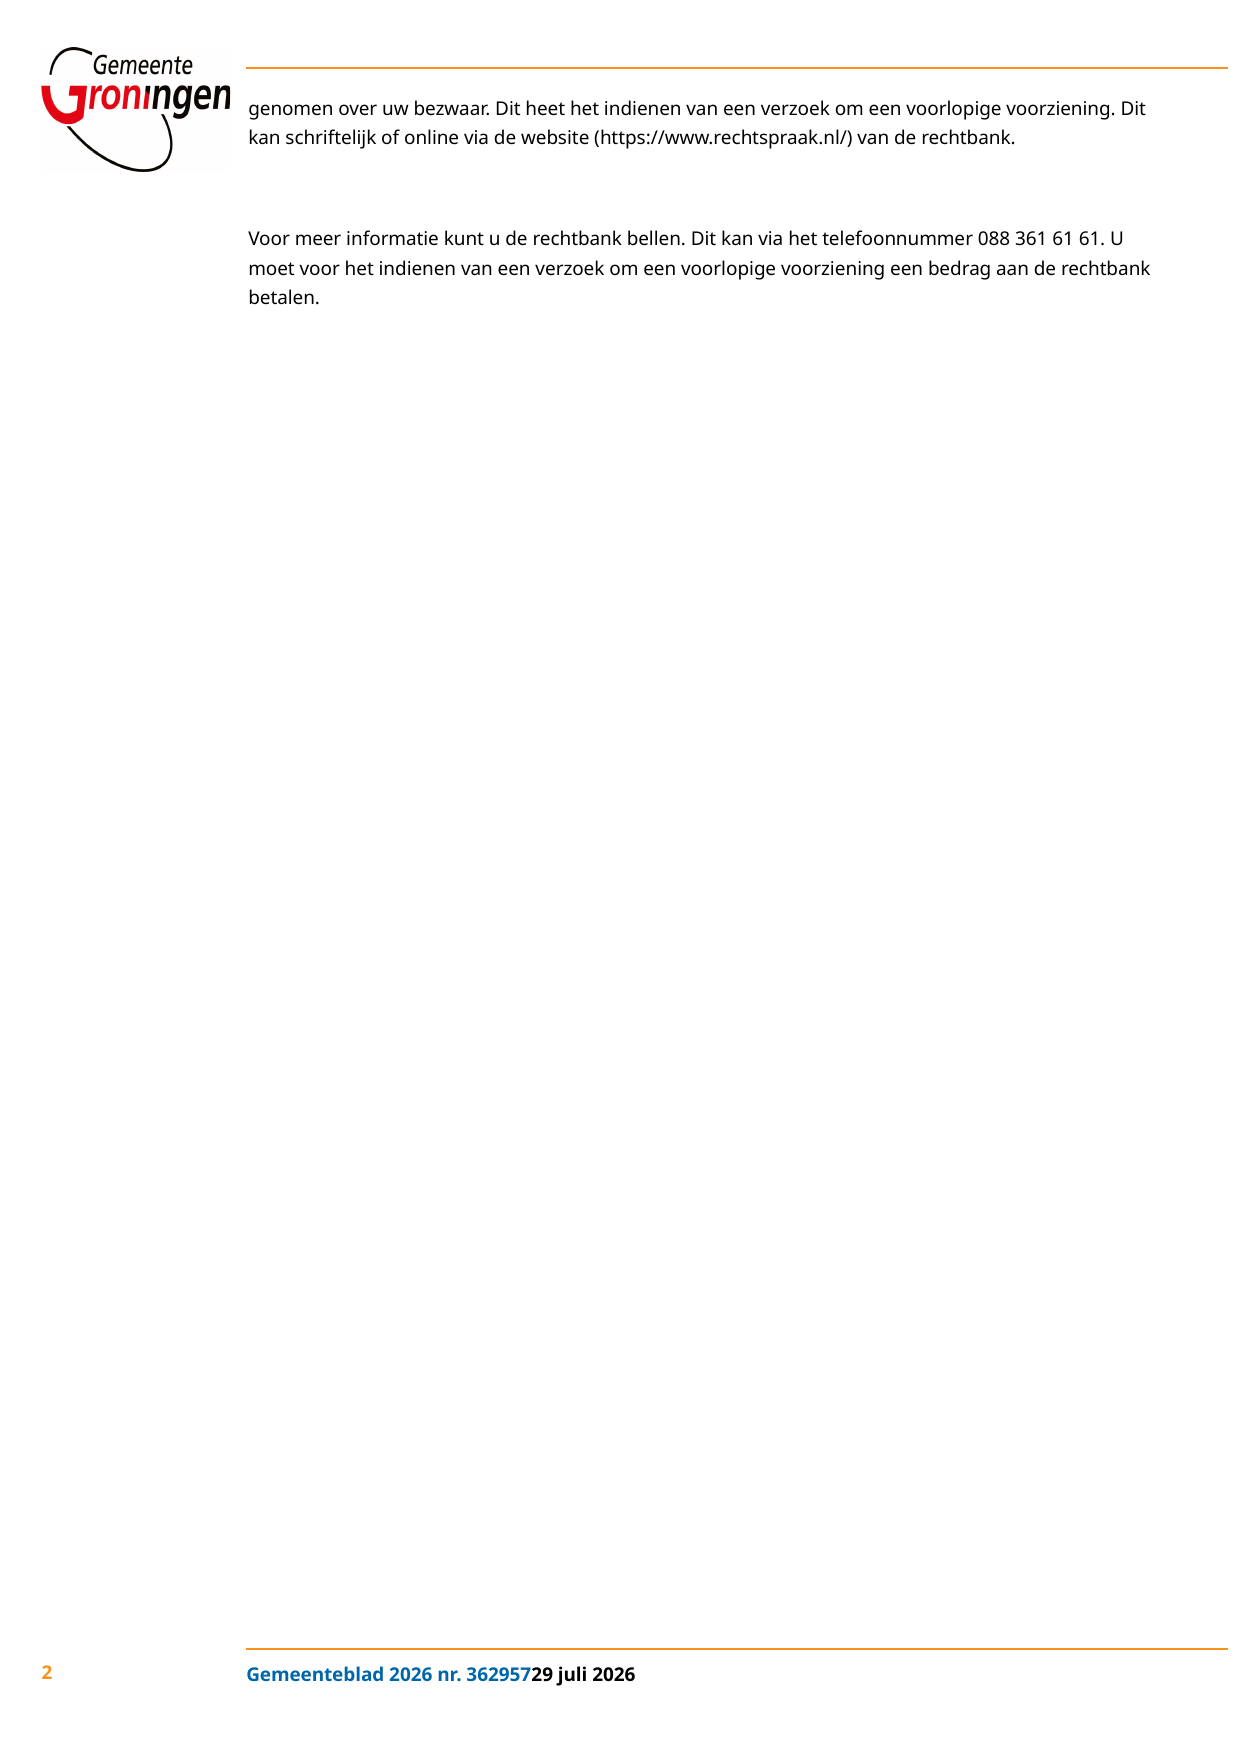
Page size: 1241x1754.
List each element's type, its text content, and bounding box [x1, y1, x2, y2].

text Voor meer informatie kunt u de rechtbank bellen. Dit kan via het telefoonnummer 088 361 61 61. U moet voor het indienen van een verzoek om een voorlopige voorziening een bedrag aan de rechtbank betalen. [248, 225, 1152, 310]
text genomen over uw bezwaar. Dit heet het indienen van een verzoek om een voorlopige voorziening. Dit kan schriftelijk of online via de website (https://www.rechtspraak.nl/) van de rechtbank. [248, 95, 1152, 150]
picture [41, 47, 231, 172]
